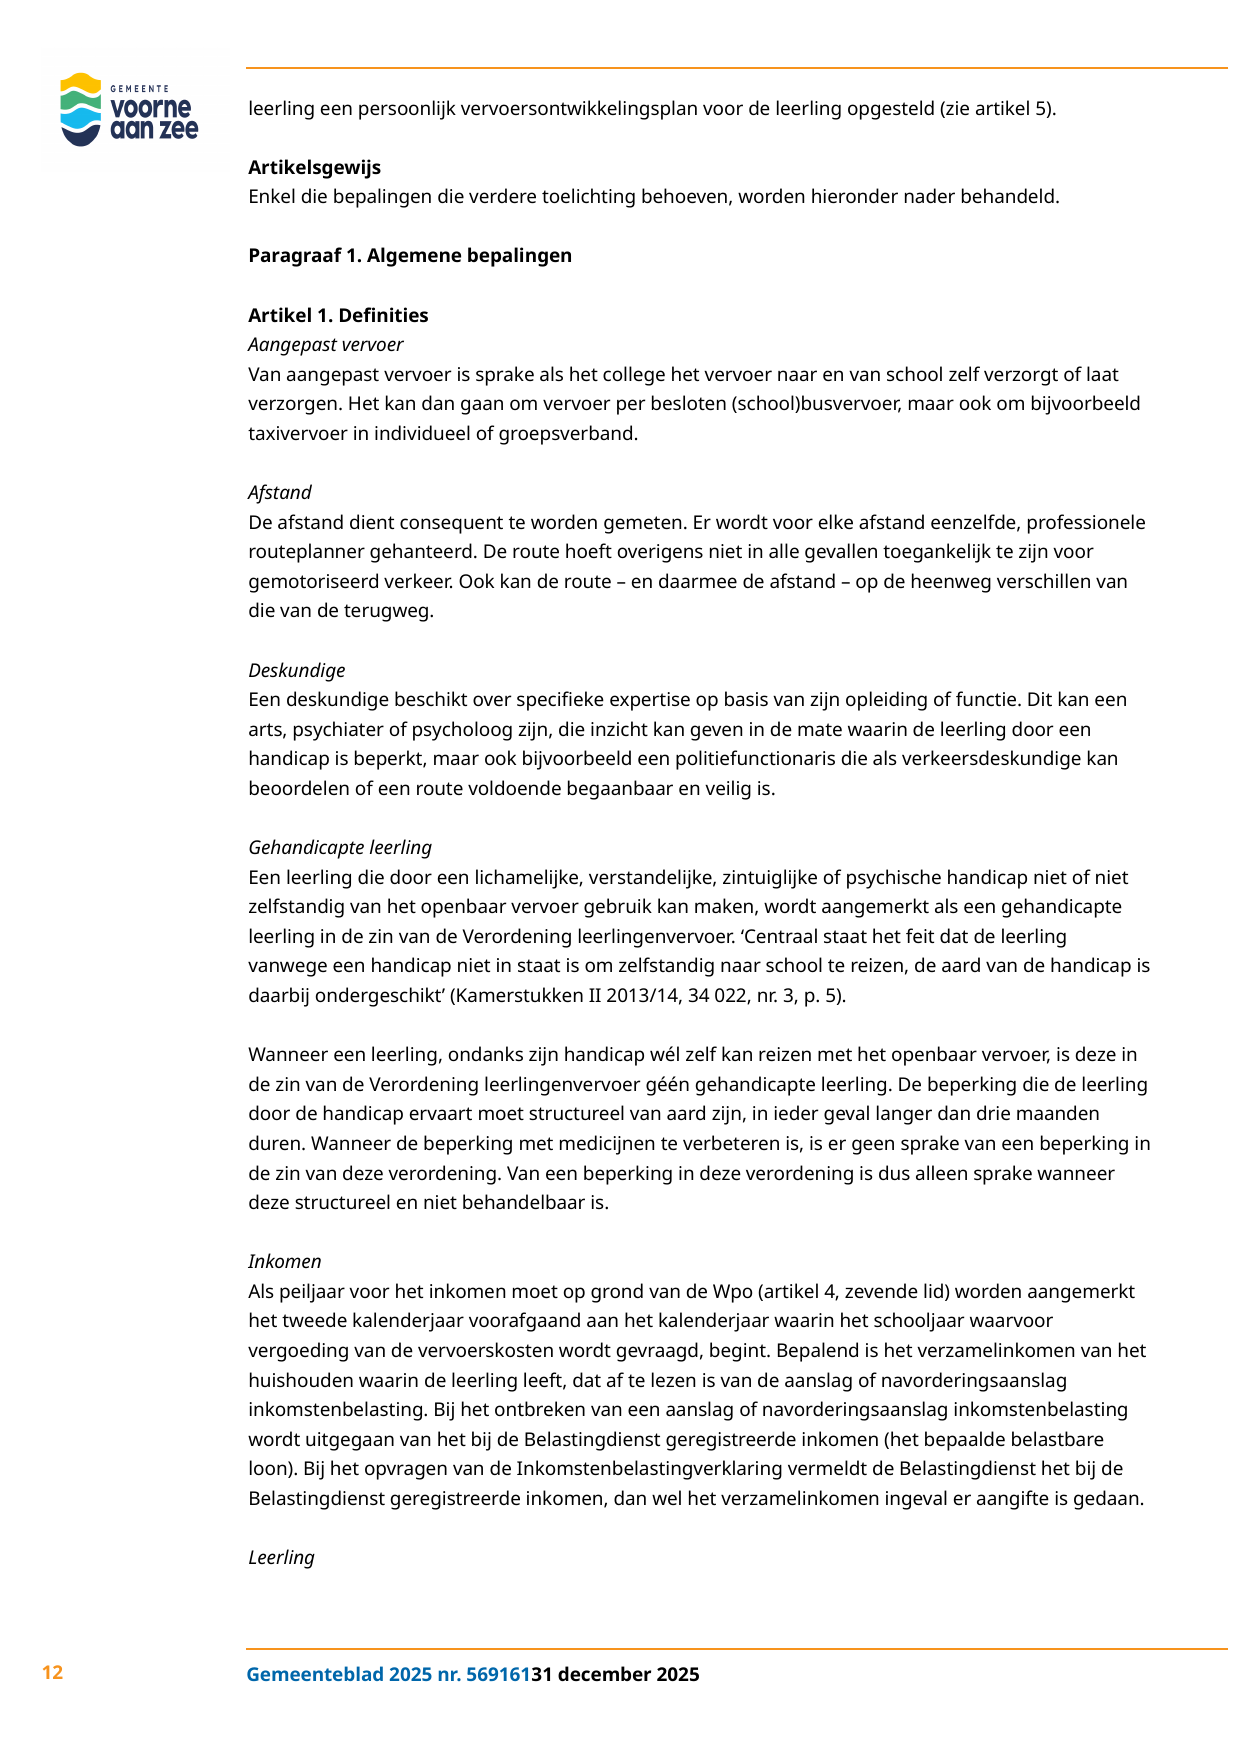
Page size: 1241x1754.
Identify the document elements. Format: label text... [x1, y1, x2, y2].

text leerling een persoonlijk vervoersontwikkelingsplan voor de leerling opgesteld (zie artikel 5). [248, 95, 1152, 121]
text Wanneer een leerling, ondanks zijn handicap wél zelf kan reizen met het openbaar vervoer, is deze in de zin van de Verordening leerlingenvervoer géén gehandicapte leerling. De beperking die de leerling door de handicap ervaart moet structureel van aard zijn, in ieder geval langer dan drie maanden duren. Wanneer de beperking met medicijnen te verbeteren is, is er geen sprake van een beperking in de zin van deze verordening. Van een beperking in deze verordening is dus alleen sprake wanneer deze structureel en niet behandelbaar is. [248, 1041, 1152, 1215]
text Enkel die bepalingen die verdere toelichting behoeven, worden hieronder nader behandeld. [248, 183, 1152, 209]
text Gehandicapte leerling [248, 834, 1152, 860]
text Artikelsgewijs [248, 154, 1152, 180]
text Afstand [248, 479, 1152, 505]
text Aangepast vervoer [248, 331, 1152, 357]
text De afstand dient consequent te worden gemeten. Er wordt voor elke afstand eenzelfde, professionele routeplanner gehanteerd. De route hoeft overigens niet in alle gevallen toegankelijk te zijn voor gemotoriseerd verkeer. Ook kan de route – en daarmee de afstand – op de heenweg verschillen van die van de terugweg. [248, 509, 1152, 623]
text Een leerling die door een lichamelijke, verstandelijke, zintuiglijke of psychische handicap niet of niet zelfstandig van het openbaar vervoer gebruik kan maken, wordt aangemerkt als een gehandicapte leerling in de zin van de Verordening leerlingenvervoer. ‘Centraal staat het feit dat de leerling vanwege een handicap niet in staat is om zelfstandig naar school te reizen, de aard van de handicap is daarbij ondergeschikt’ (Kamerstukken II 2013/14, 34 022, nr. 3, p. 5). [248, 864, 1152, 1008]
text Als peiljaar voor het inkomen moet op grond van de Wpo (artikel 4, zevende lid) worden aangemerkt het tweede kalenderjaar voorafgaand aan het kalenderjaar waarin het schooljaar waarvoor vergoeding van de vervoerskosten wordt gevraagd, begint. Bepalend is het verzamelinkomen van het huishouden waarin de leerling leeft, dat af te lezen is van de aanslag of navorderingsaanslag inkomstenbelasting. Bij het ontbreken van een aanslag of navorderingsaanslag inkomstenbelasting wordt uitgegaan van het bij de Belastingdienst geregistreerde inkomen (het bepaalde belastbare loon). Bij het opvragen van de Inkomstenbelastingverklaring vermeldt de Belastingdienst het bij de Belastingdienst geregistreerde inkomen, dan wel het verzamelinkomen ingeval er aangifte is gedaan. [248, 1278, 1152, 1511]
text Een deskundige beschikt over specifieke expertise op basis van zijn opleiding of functie. Dit kan een arts, psychiater of psycholoog zijn, die inzicht kan geven in de mate waarin de leerling door een handicap is beperkt, maar ook bijvoorbeeld een politiefunctionaris die als verkeersdeskundige kan beoordelen of een route voldoende begaanbaar en veilig is. [248, 686, 1152, 801]
text Leerling [248, 1544, 1152, 1570]
picture [41, 47, 231, 172]
text Paragraaf 1. Algemene bepalingen [248, 243, 1152, 268]
text Artikel 1. Definities [248, 302, 1152, 328]
text Inkomen [248, 1248, 1152, 1274]
text Deskundige [248, 657, 1152, 683]
text Van aangepast vervoer is sprake als het college het vervoer naar en van school zelf verzorgt of laat verzorgen. Het kan dan gaan om vervoer per besloten (school)busvervoer, maar ook om bijvoorbeeld taxivervoer in individueel of groepsverband. [248, 361, 1152, 446]
